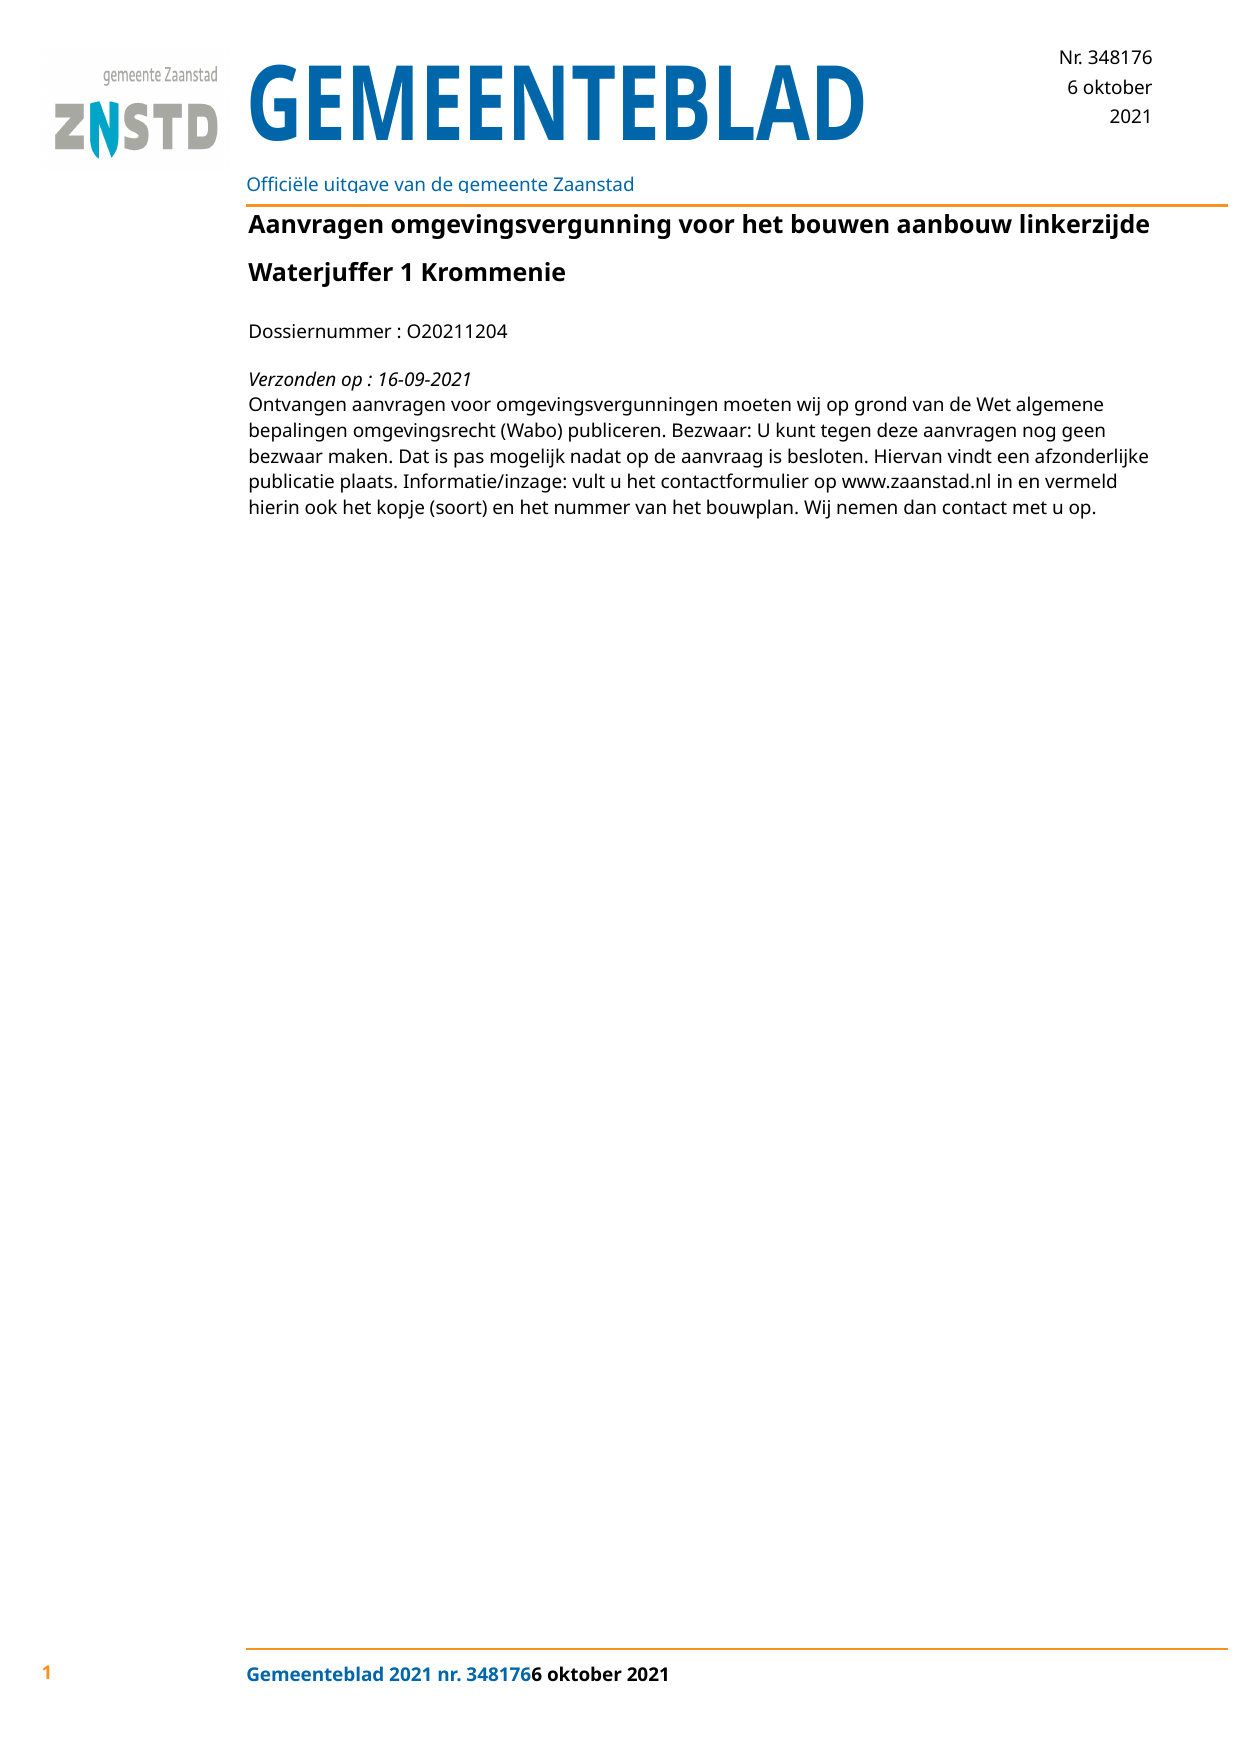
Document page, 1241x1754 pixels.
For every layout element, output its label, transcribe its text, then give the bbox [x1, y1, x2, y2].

text Ontvangen aanvragen voor omgevingsvergunningen moeten wij op grond van de Wet algemene bepalingen omgevingsrecht (Wabo) publiceren. Bezwaar: U kunt tegen deze aanvragen nog geen bezwaar maken. Dat is pas mogelijk nadat op de aanvraag is besloten. Hiervan vindt een afzonderlijke publicatie plaats. Informatie/inzage: vult u het contactformulier op www.zaanstad.nl in en vermeld hierin ook het kopje (soort) en het nummer van het bouwplan. Wij nemen dan contact met u op. [248, 391, 1152, 520]
picture [41, 47, 231, 172]
text Aanvragen omgevingsvergunning voor het bouwen aanbouw linkerzijde Waterjuffer 1 Krommenie [248, 207, 1152, 288]
text Verzonden op : 16-09-2021 [248, 366, 1152, 391]
text Dossiernummer : O20211204 [248, 318, 1152, 344]
